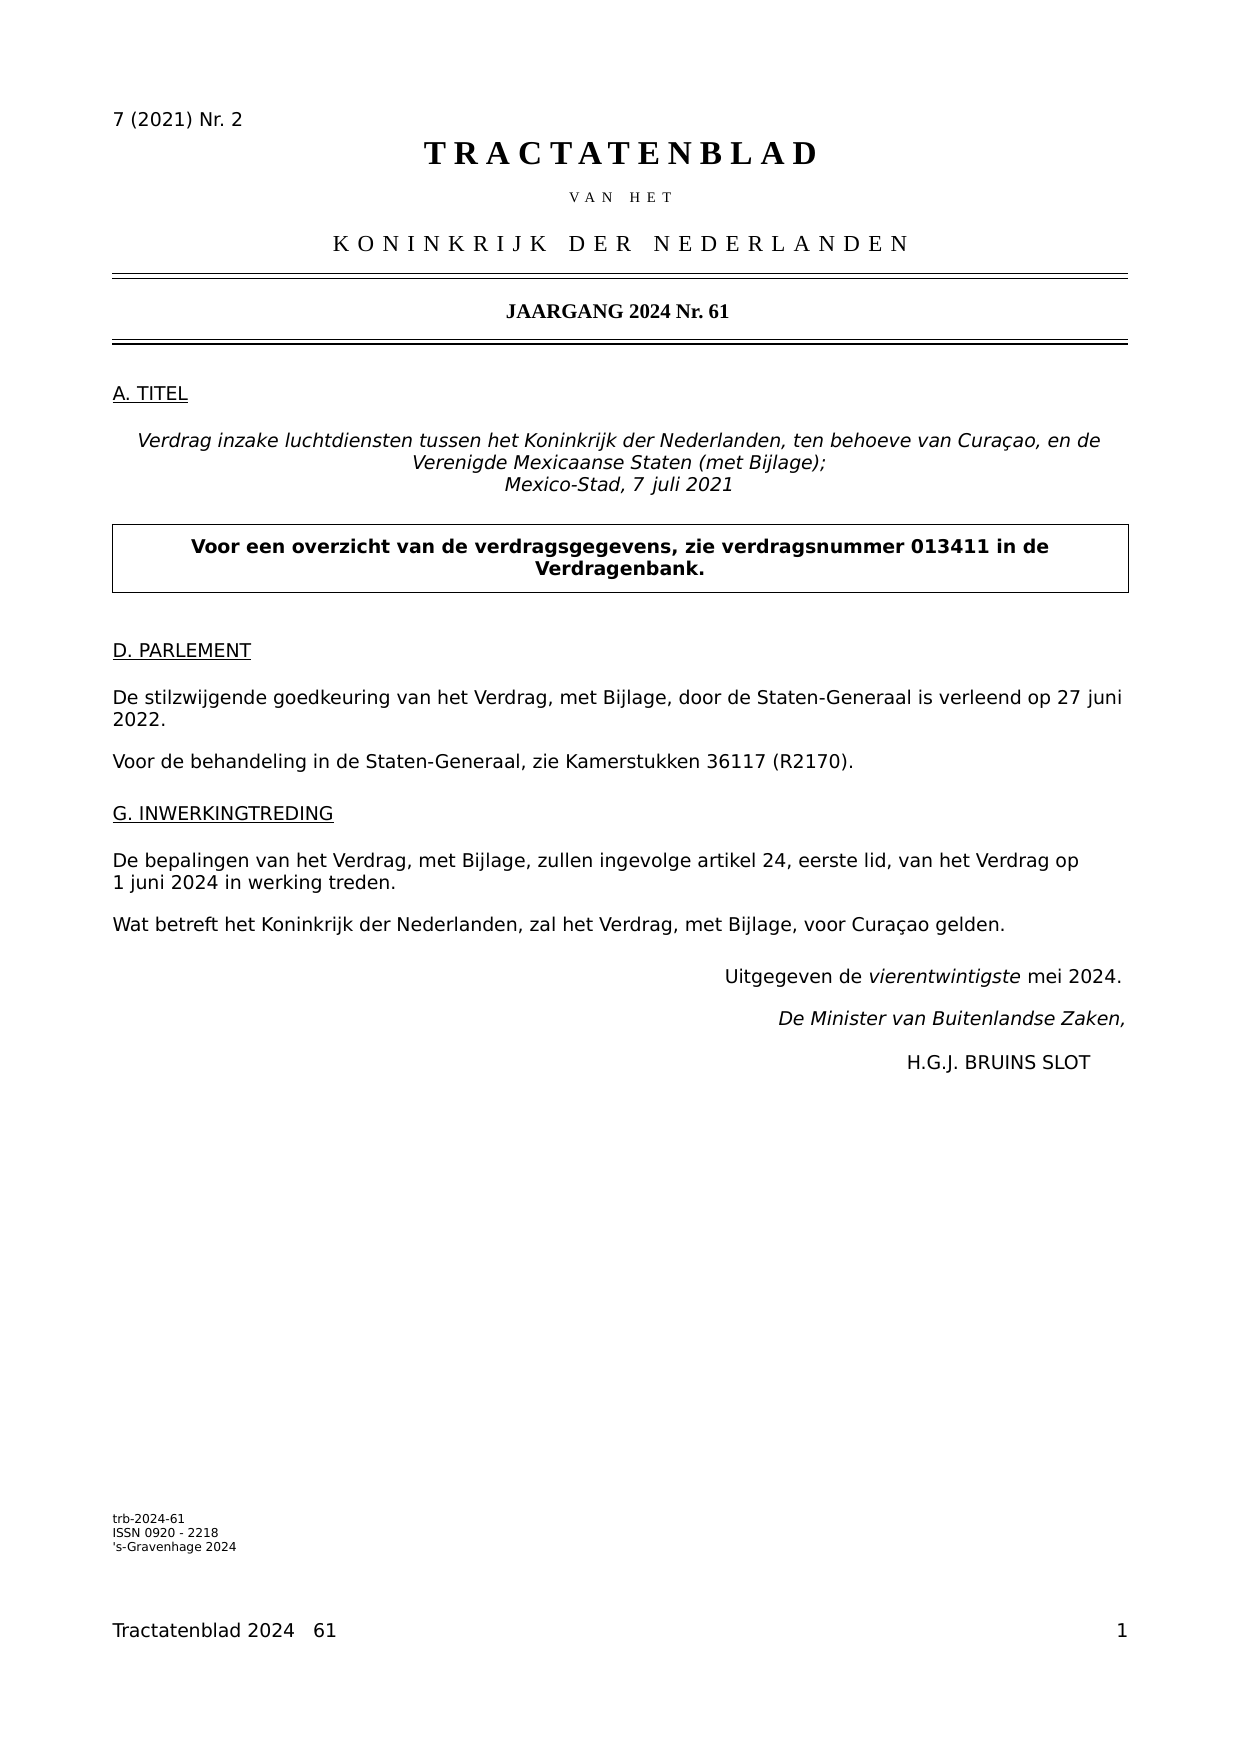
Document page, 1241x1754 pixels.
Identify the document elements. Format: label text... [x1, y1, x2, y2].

text De bepalingen van het Verdrag, met Bijlage, zullen ingevolge artikel 24, eerste lid, van het Verdrag op 1 juni 2024 in werking treden. [112, 850, 1128, 894]
text trb-2024-61 [112, 1512, 346, 1526]
subtitle D. PARLEMENT [112, 640, 1128, 662]
text ISSN 0920 - 2218 [112, 1526, 346, 1540]
text KONINKRIJK DER NEDERLANDEN [112, 229, 1128, 256]
text Wat betreft het Koninkrijk der Nederlanden, zal het Verdrag, met Bijlage, voor Curaçao gelden. [112, 914, 1128, 936]
text TRACTATENBLAD [112, 133, 1128, 172]
text 7 (2021) Nr. 2 [112, 109, 1128, 131]
text Voor de behandeling in de Staten-Generaal, zie Kamerstukken 36117 (R2170). [112, 751, 1128, 773]
subtitle G. INWERKINGTREDING [112, 803, 1128, 825]
text VAN HET [112, 189, 1128, 206]
subtitle A. TITEL [112, 383, 1128, 405]
text 's-Gravenhage 2024 [112, 1540, 346, 1554]
text Mexico-Stad, 7 juli 2021 [112, 474, 1128, 496]
text JAARGANG 2024 Nr. 61 [112, 299, 1128, 323]
text De Minister van Buitenlandse Zaken, H.G.J. BRUINS SLOT [112, 1008, 1128, 1074]
text De stilzwijgende goedkeuring van het Verdrag, met Bijlage, door de Staten-Generaal is verleend op 27 juni 2022. [112, 687, 1128, 731]
text Verdrag inzake luchtdiensten tussen het Koninkrijk der Nederlanden, ten behoeve van Curaçao, en de Verenigde Mexicaanse Staten (met Bijlage); [112, 430, 1128, 474]
text Uitgegeven de vierentwintigste mei 2024. [112, 966, 1128, 988]
